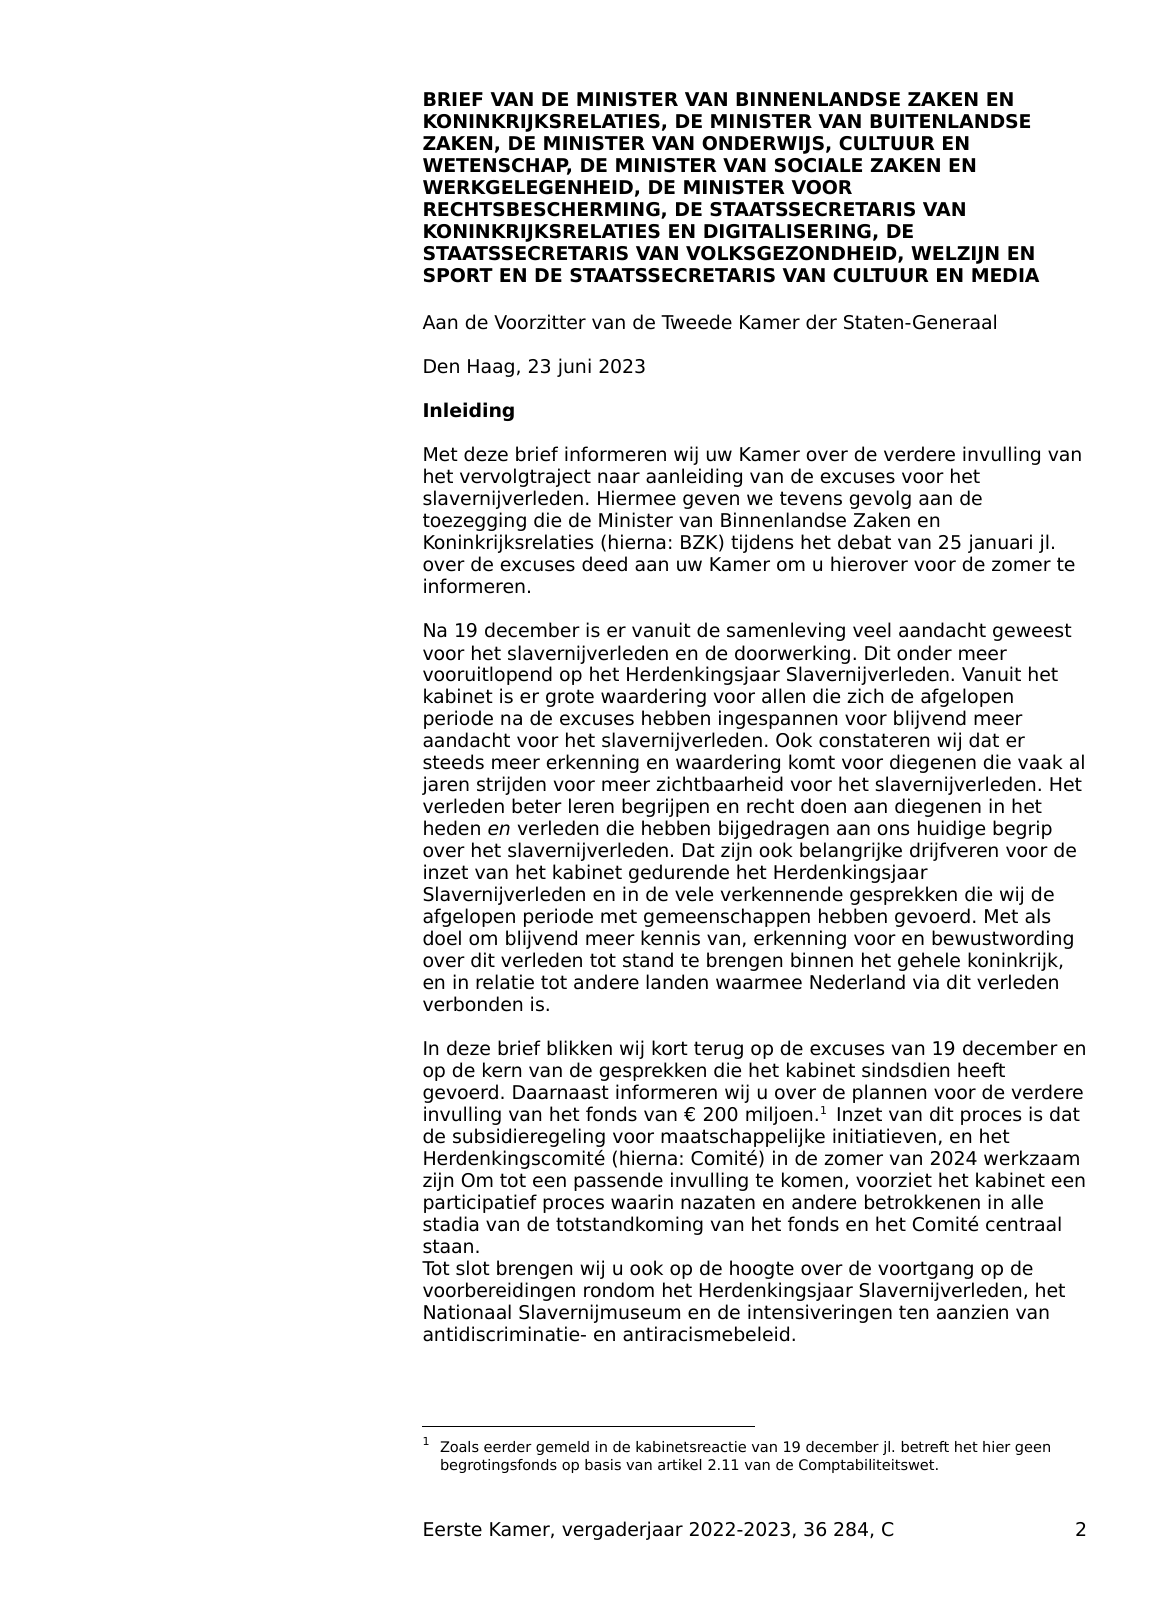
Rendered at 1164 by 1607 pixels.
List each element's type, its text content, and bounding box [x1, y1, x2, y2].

text Den Haag, 23 juni 2023 [422, 356, 1087, 378]
subtitle BRIEF VAN DE MINISTER VAN BINNENLANDSE ZAKEN EN KONINKRIJKSRELATIES, DE MINISTER VAN BUITENLANDSE ZAKEN, DE MINISTER VAN ONDERWIJS, CULTUUR EN WETENSCHAP, DE MINISTER VAN SOCIALE ZAKEN EN WERKGELEGENHEID, DE MINISTER VOOR RECHTSBESCHERMING, DE STAATSSECRETARIS VAN KONINKRIJKSRELATIES EN DIGITALISERING, DE STAATSSECRETARIS VAN VOLKSGEZONDHEID, WELZIJN EN SPORT EN DE STAATSSECRETARIS VAN CULTUUR EN MEDIA [422, 89, 1087, 287]
text Met deze brief informeren wij uw Kamer over de verdere invulling van het vervolgtraject naar aanleiding van de excuses voor het slavernijverleden. Hiermee geven we tevens gevolg aan de toezegging die de Minister van Binnenlandse Zaken en Koninkrijksrelaties (hierna: BZK) tijdens het debat van 25 januari jl. over de excuses deed aan uw Kamer om u hierover voor de zomer te informeren. [422, 444, 1087, 598]
text Na 19 december is er vanuit de samenleving veel aandacht geweest voor het slavernijverleden en de doorwerking. Dit onder meer vooruitlopend op het Herdenkingsjaar Slavernijverleden. Vanuit het kabinet is er grote waardering voor allen die zich de afgelopen periode na de excuses hebben ingespannen voor blijvend meer aandacht voor het slavernijverleden. Ook constateren wij dat er steeds meer erkenning en waardering komt voor diegenen die vaak al jaren strijden voor meer zichtbaarheid voor het slavernijverleden. Het verleden beter leren begrijpen en recht doen aan diegenen in het heden en verleden die hebben bijgedragen aan ons huidige begrip over het slavernijverleden. Dat zijn ook belangrijke drijfveren voor de inzet van het kabinet gedurende het Herdenkingsjaar Slavernijverleden en in de vele verkennende gesprekken die wij de afgelopen periode met gemeenschappen hebben gevoerd. Met als doel om blijvend meer kennis van, erkenning voor en bewustwording over dit verleden tot stand te brengen binnen het gehele koninkrijk, en in relatie tot andere landen waarmee Nederland via dit verleden verbonden is. [422, 620, 1087, 1016]
text Tot slot brengen wij u ook op de hoogte over de voortgang op de voorbereidingen rondom het Herdenkingsjaar Slavernijverleden, het Nationaal Slavernijmuseum en de intensiveringen ten aanzien van antidiscriminatie- en antiracismebeleid. [422, 1258, 1087, 1346]
text In deze brief blikken wij kort terug op de excuses van 19 december en op de kern van de gesprekken die het kabinet sindsdien heeft gevoerd. Daarnaast informeren wij u over de plannen voor de verdere invulling van het fonds van € 200 miljoen. Inzet van dit proces is dat de subsidieregeling voor maatschappelijke initiatieven, en het Herdenkingscomité (hierna: Comité) in de zomer van 2024 werkzaam zijn Om tot een passende invulling te komen, voorziet het kabinet een participatief proces waarin nazaten en andere betrokkenen in alle stadia van de totstandkoming van het fonds en het Comité centraal staan. [422, 1038, 1087, 1258]
text Aan de Voorzitter van de Tweede Kamer der Staten-Generaal [422, 312, 1087, 334]
subtitle Inleiding [422, 400, 1087, 422]
text Zoals eerder gemeld in de kabinetsreactie van 19 december jl. betreft het hier geen begrotingsfonds op basis van artikel 2.11 van de Comptabiliteitswet. [422, 1435, 1087, 1474]
